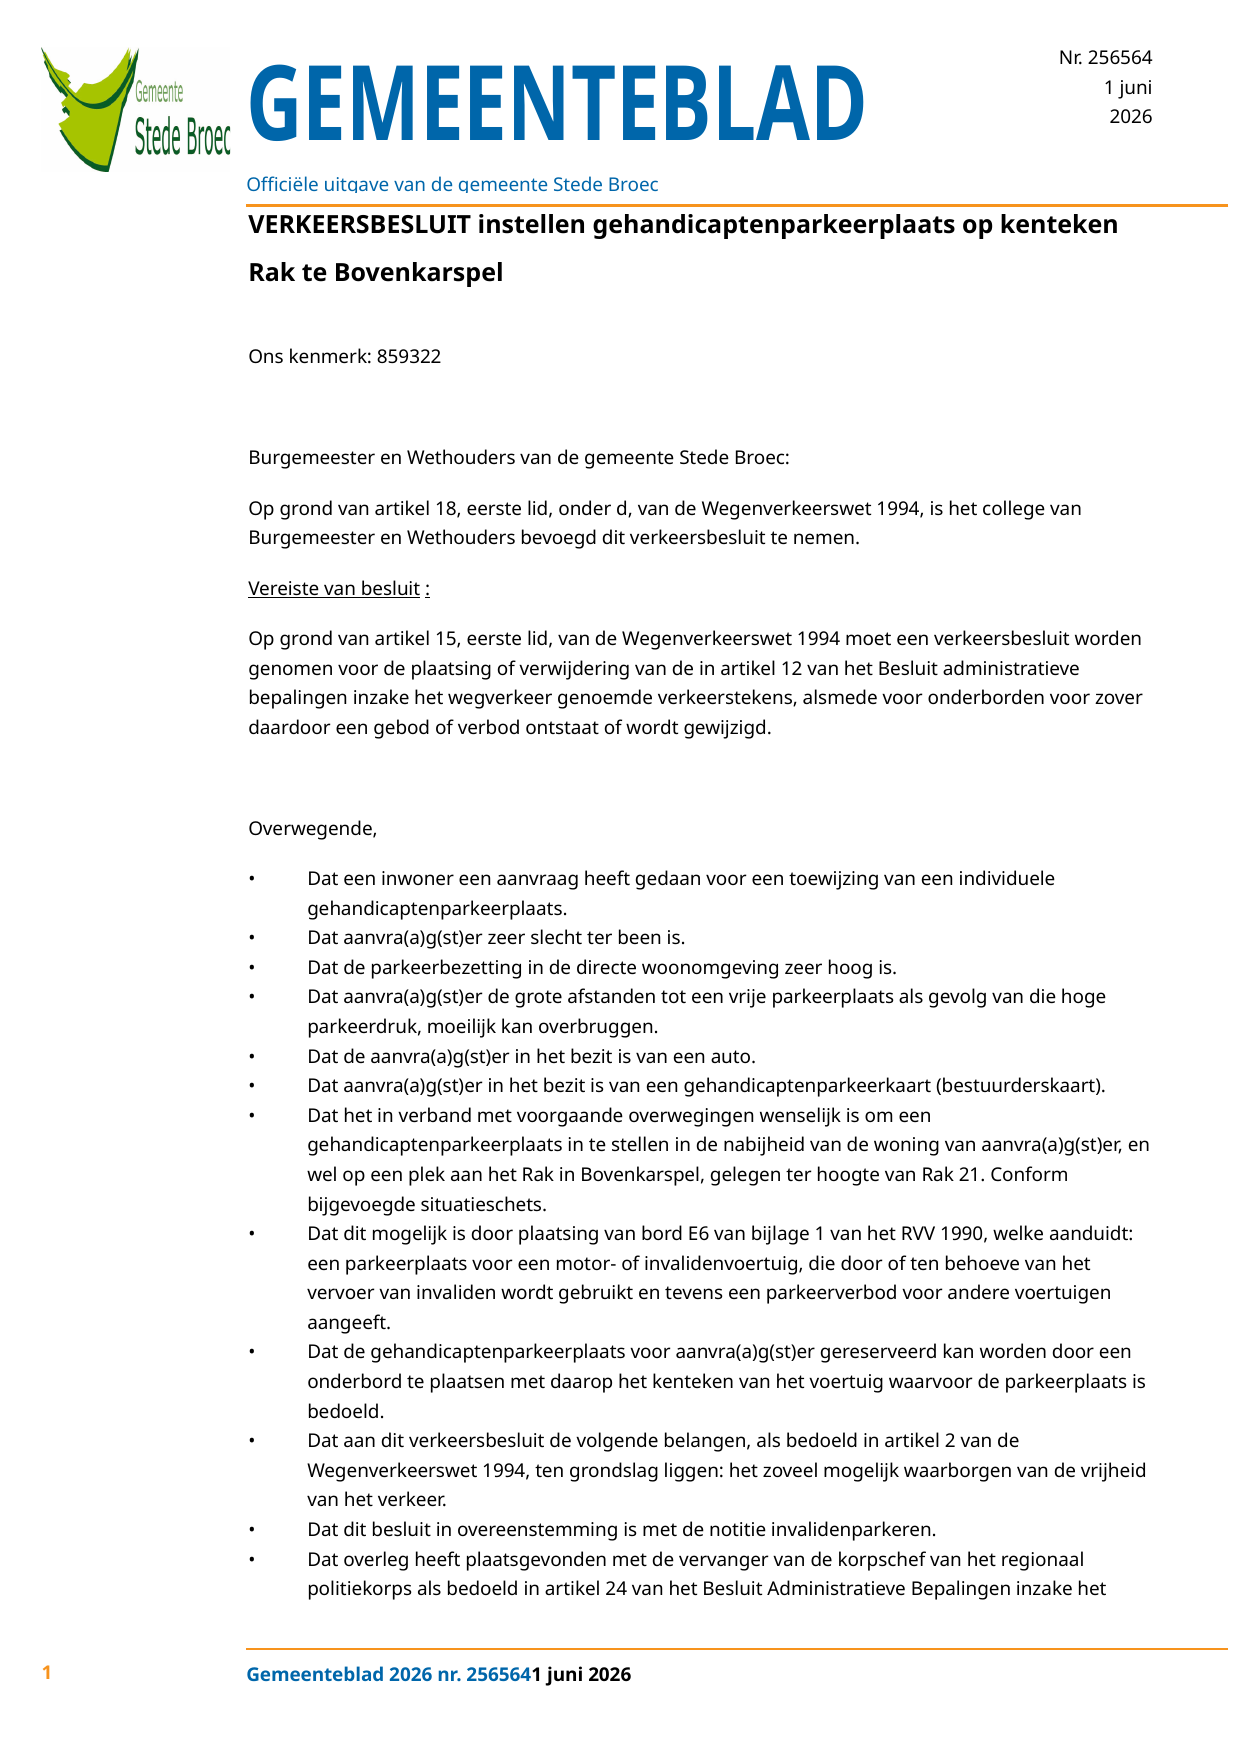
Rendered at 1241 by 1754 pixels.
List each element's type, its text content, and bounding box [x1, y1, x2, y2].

text Op grond van artikel 15, eerste lid, van de Wegenverkeerswet 1994 moet een verkeersbesluit worden genomen voor de plaatsing of verwijdering van de in artikel 12 van het Besluit administratieve bepalingen inzake het wegverkeer genoemde verkeerstekens, alsmede voor onderborden voor zover daardoor een gebod of verbod ontstaat of wordt gewijzigd. [248, 625, 1152, 740]
list Dat overleg heeft plaatsgevonden met de vervanger van de korpschef van het regionaal politiekorps als bedoeld in artikel 24 van het Besluit Administratieve Bepalingen inzake het [248, 1546, 1152, 1601]
list Dat de gehandicaptenparkeerplaats voor aanvra(a)g(st)er gereserveerd kan worden door een onderbord te plaatsen met daarop het kenteken van het voertuig waarvoor de parkeerplaats is bedoeld. [248, 1339, 1152, 1423]
list Dat aanvra(a)g(st)er de grote afstanden tot een vrije parkeerplaats als gevolg van die hoge parkeerdruk, moeilijk kan overbruggen. [248, 984, 1152, 1039]
picture [41, 47, 231, 172]
list Dat aanvra(a)g(st)er in het bezit is van een gehandicaptenparkeerkaart (bestuurderskaart). [248, 1072, 1152, 1098]
text Burgemeester en Wethouders van de gemeente Stede Broec: [248, 444, 1152, 470]
text VERKEERSBESLUIT instellen gehandicaptenparkeerplaats op kenteken Rak te Bovenkarspel [248, 207, 1152, 288]
list Dat aanvra(a)g(st)er zeer slecht ter been is. [248, 924, 1152, 950]
list Dat dit besluit in overeenstemming is met de notitie invalidenparkeren. [248, 1516, 1152, 1542]
text Overwegende, [248, 815, 1152, 841]
text Vereiste van besluit : [248, 575, 1152, 601]
list Dat het in verband met voorgaande overwegingen wenselijk is om een gehandicaptenparkeerplaats in te stellen in de nabijheid van de woning van aanvra(a)g(st)er, en wel op een plek aan het Rak in Bovenkarspel, gelegen ter hoogte van Rak 21. Conform bijgevoegde situatieschets. [248, 1102, 1152, 1216]
list Dat dit mogelijk is door plaatsing van bord E6 van bijlage 1 van het RVV 1990, welke aanduidt: een parkeerplaats voor een motor- of invalidenvoertuig, die door of ten behoeve van het vervoer van invaliden wordt gebruikt en tevens een parkeerverbod voor andere voertuigen aangeeft. [248, 1220, 1152, 1335]
list Dat de parkeerbezetting in de directe woonomgeving zeer hoog is. [248, 954, 1152, 980]
text Ons kenmerk: 859322 [248, 344, 1152, 369]
text Op grond van artikel 18, eerste lid, onder d, van de Wegenverkeerswet 1994, is het college van Burgemeester en Wethouders bevoegd dit verkeersbesluit te nemen. [248, 495, 1152, 550]
list Dat de aanvra(a)g(st)er in het bezit is van een auto. [248, 1043, 1152, 1068]
list Dat aan dit verkeersbesluit de volgende belangen, als bedoeld in artikel 2 van de Wegenverkeerswet 1994, ten grondslag liggen: het zoveel mogelijk waarborgen van de vrijheid van het verkeer. [248, 1427, 1152, 1512]
list Dat een inwoner een aanvraag heeft gedaan voor een toewijzing van een individuele gehandicaptenparkeerplaats. [248, 865, 1152, 921]
